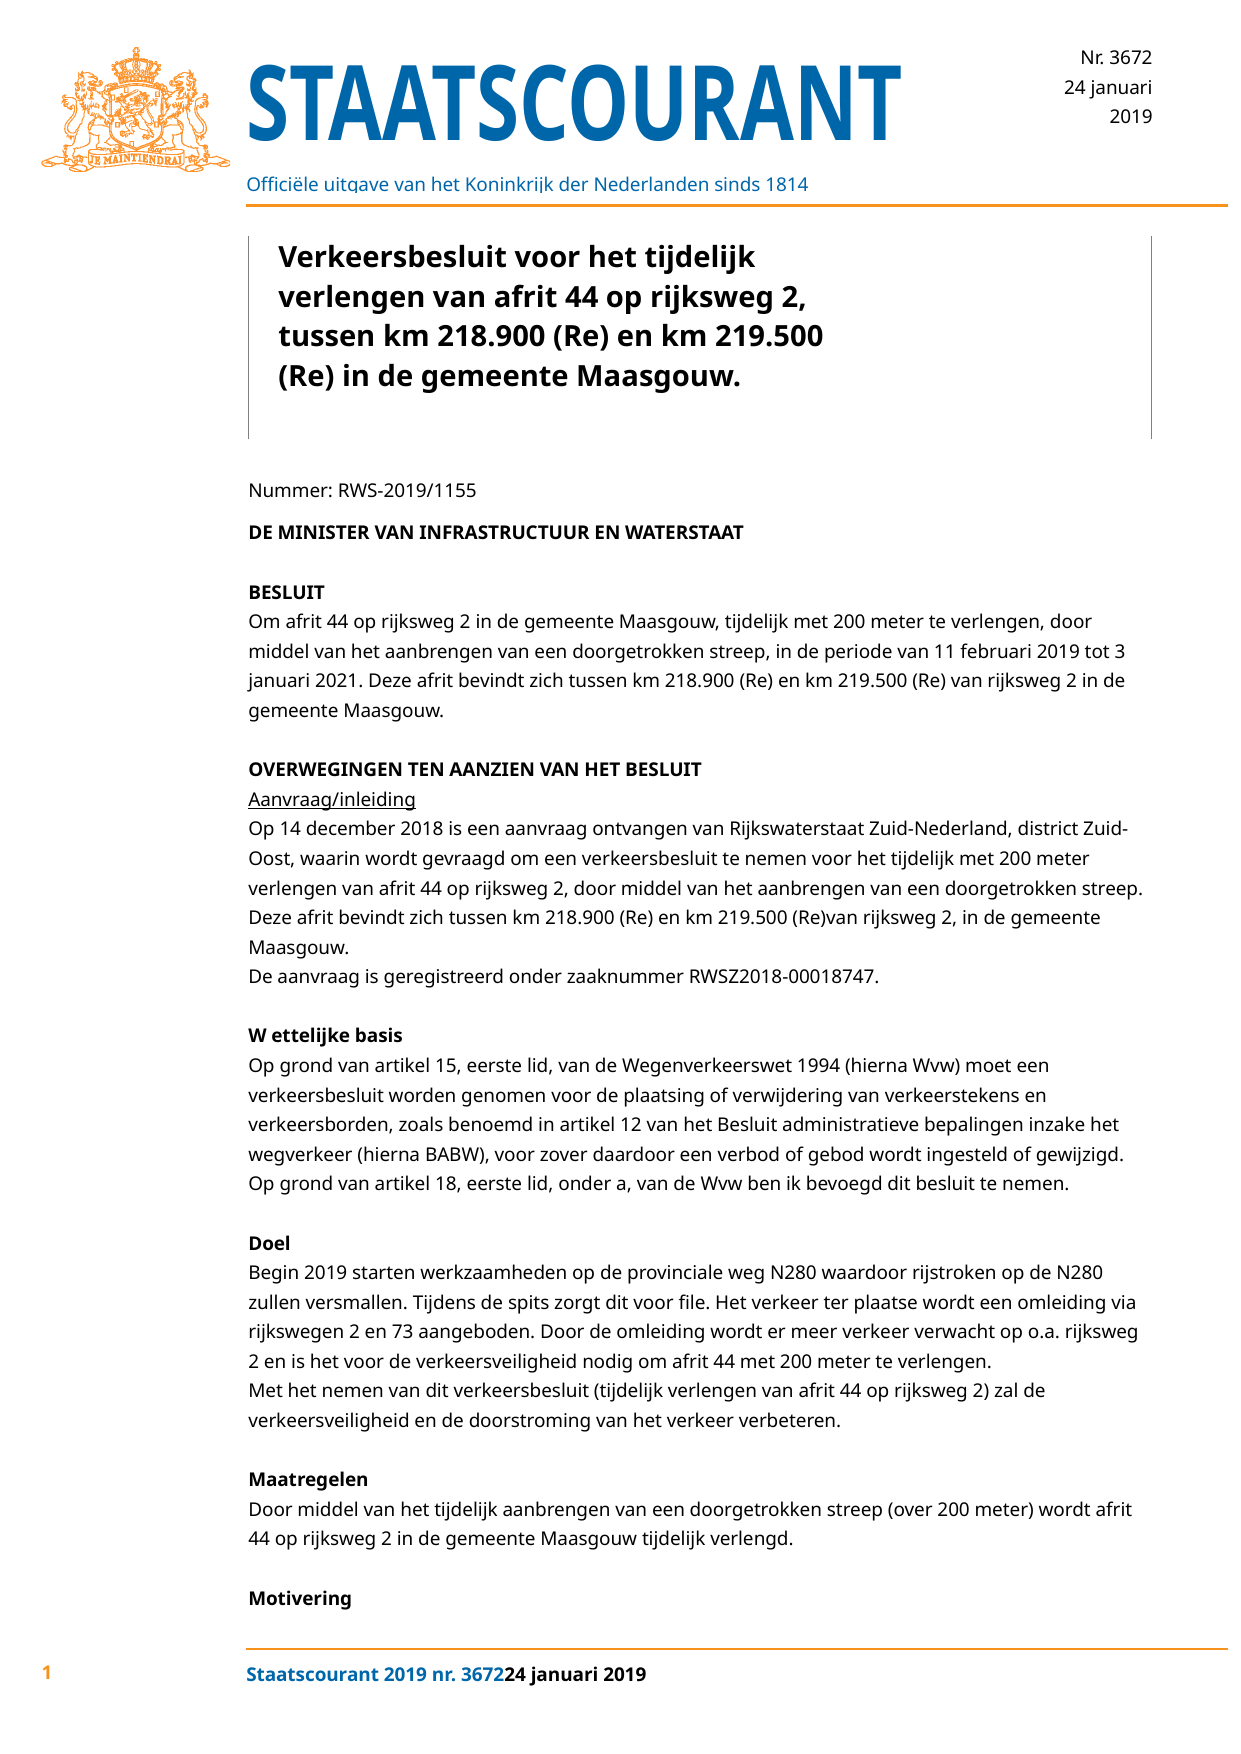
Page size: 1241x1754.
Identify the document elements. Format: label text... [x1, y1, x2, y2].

picture [41, 47, 231, 172]
text Op grond van artikel 18, eerste lid, onder a, van de Wvw ben ik bevoegd dit besluit te nemen. [248, 1171, 1152, 1196]
text BESLUIT [248, 579, 1152, 605]
text Doel [248, 1230, 1152, 1256]
text Met het nemen van dit verkeersbesluit (tijdelijk verlengen van afrit 44 op rijksweg 2) zal de verkeersveiligheid en de doorstroming van het verkeer verbeteren. [248, 1378, 1152, 1433]
table_header Verkeersbesluit voor het tijdelijk verlengen van afrit 44 op rijksweg 2, tussen km 218.900 (Re) en km 219.500 (Re) in de gemeente Maasgouw. [249, 236, 850, 439]
table_header [850, 414, 1151, 439]
text Begin 2019 starten werkzaamheden op de provinciale weg N280 waardoor rijstroken op de N280 zullen versmallen. Tijdens de spits zorgt dit voor file. Het verkeer ter plaatse wordt een omleiding via rijkswegen 2 en 73 aangeboden. Door de omleiding wordt er meer verkeer verwacht op o.a. rijksweg 2 en is het voor de verkeersveiligheid nodig om afrit 44 met 200 meter te verlengen. [248, 1259, 1152, 1374]
picture [912, 236, 1090, 414]
table_header [850, 236, 912, 413]
text Aanvraag/inleiding [248, 786, 1152, 812]
text DE MINISTER VAN INFRASTRUCTUUR EN WATERSTAAT [248, 519, 1152, 544]
text Op grond van artikel 15, eerste lid, van de Wegenverkeerswet 1994 (hierna Wvw) moet een verkeersbesluit worden genomen voor de plaatsing of verwijdering van verkeerstekens en verkeersborden, zoals benoemd in artikel 12 van het Besluit administratieve bepalingen inzake het wegverkeer (hierna BABW), voor zover daardoor een verbod of gebod wordt ingesteld of gewijzigd. [248, 1052, 1152, 1167]
text De aanvraag is geregistreerd onder zaaknummer RWSZ2018-00018747. [248, 963, 1152, 989]
text Op 14 december 2018 is een aanvraag ontvangen van Rijkswaterstaat Zuid-Nederland, district Zuid-Oost, waarin wordt gevraagd om een verkeersbesluit te nemen voor het tijdelijk met 200 meter verlengen van afrit 44 op rijksweg 2, door middel van het aanbrengen van een doorgetrokken streep. Deze afrit bevindt zich tussen km 218.900 (Re) en km 219.500 (Re)van rijksweg 2, in de gemeente Maasgouw. [248, 816, 1152, 960]
text Nummer: RWS-2019/1155 [248, 477, 1152, 503]
text Maatregelen [248, 1466, 1152, 1492]
table_header [1090, 236, 1151, 413]
text Door middel van het tijdelijk aanbrengen van een doorgetrokken streep (over 200 meter) wordt afrit 44 op rijksweg 2 in de gemeente Maasgouw tijdelijk verlengd. [248, 1496, 1152, 1551]
text Om afrit 44 op rijksweg 2 in de gemeente Maasgouw, tijdelijk met 200 meter te verlengen, door middel van het aanbrengen van een doorgetrokken streep, in de periode van 11 februari 2019 tot 3 januari 2021. Deze afrit bevindt zich tussen km 218.900 (Re) en km 219.500 (Re) van rijksweg 2 in de gemeente Maasgouw. [248, 608, 1152, 723]
text W ettelijke basis [248, 1023, 1152, 1048]
text OVERWEGINGEN TEN AANZIEN VAN HET BESLUIT [248, 756, 1152, 782]
text Motivering [248, 1585, 1152, 1611]
